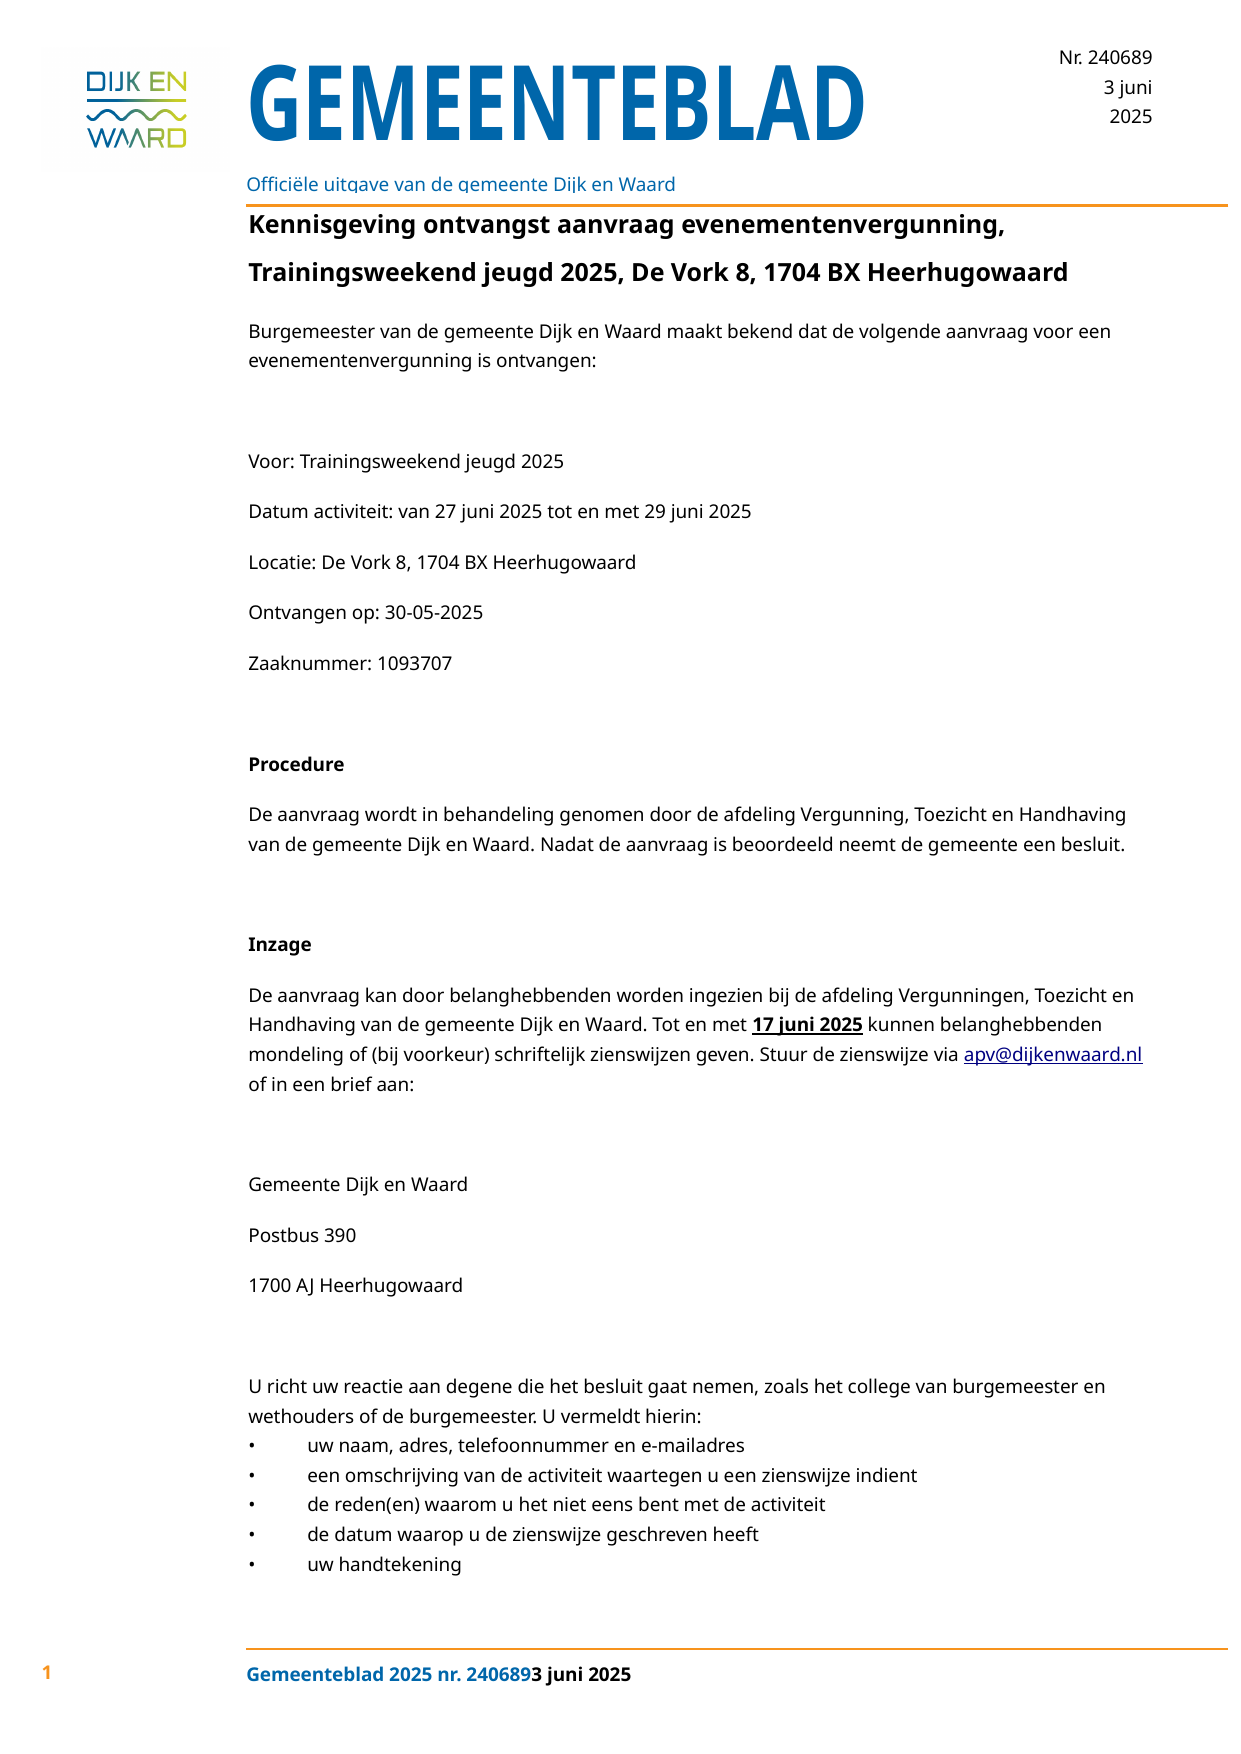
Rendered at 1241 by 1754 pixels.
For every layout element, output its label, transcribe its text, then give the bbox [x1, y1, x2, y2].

list de datum waarop u de zienswijze geschreven heeft [248, 1521, 1152, 1547]
text Locatie: De Vork 8, 1704 BX Heerhugowaard [248, 549, 1152, 575]
text De aanvraag kan door belanghebbenden worden ingezien bij de afdeling Vergunningen, Toezicht en Handhaving van de gemeente Dijk en Waard. Tot en met 17 juni 2025 kunnen belanghebbenden mondeling of (bij voorkeur) schriftelijk zienswijzen geven. Stuur de zienswijze via apv@dijkenwaard.nl of in een brief aan: [248, 982, 1152, 1097]
text Ontvangen op: 30-05-2025 [248, 599, 1152, 625]
text Voor: Trainingsweekend jeugd 2025 [248, 448, 1152, 474]
list een omschrijving van de activiteit waartegen u een zienswijze indient [248, 1462, 1152, 1488]
text Inzage [248, 932, 1152, 957]
text Gemeente Dijk en Waard [248, 1172, 1152, 1197]
text Burgemeester van de gemeente Dijk en Waard maakt bekend dat de volgende aanvraag voor een evenementenvergunning is ontvangen: [248, 318, 1152, 373]
text Zaaknummer: 1093707 [248, 650, 1152, 676]
list uw naam, adres, telefoonnummer en e-mailadres [248, 1432, 1152, 1458]
text U richt uw reactie aan degene die het besluit gaat nemen, zoals het college van burgemeester en wethouders of de burgemeester. U vermeldt hierin: [248, 1373, 1152, 1429]
text Datum activiteit: van 27 juni 2025 tot en met 29 juni 2025 [248, 499, 1152, 524]
list uw handtekening [248, 1551, 1152, 1577]
text Kennisgeving ontvangst aanvraag evenementenvergunning, Trainingsweekend jeugd 2025, De Vork 8, 1704 BX Heerhugowaard [248, 207, 1152, 288]
list de reden(en) waarom u het niet eens bent met de activiteit [248, 1492, 1152, 1517]
text Postbus 390 [248, 1222, 1152, 1248]
picture [41, 47, 231, 172]
text De aanvraag wordt in behandeling genomen door de afdeling Vergunning, Toezicht en Handhaving van de gemeente Dijk en Waard. Nadat de aanvraag is beoordeeld neemt de gemeente een besluit. [248, 801, 1152, 857]
text Procedure [248, 751, 1152, 777]
text 1700 AJ Heerhugowaard [248, 1272, 1152, 1298]
